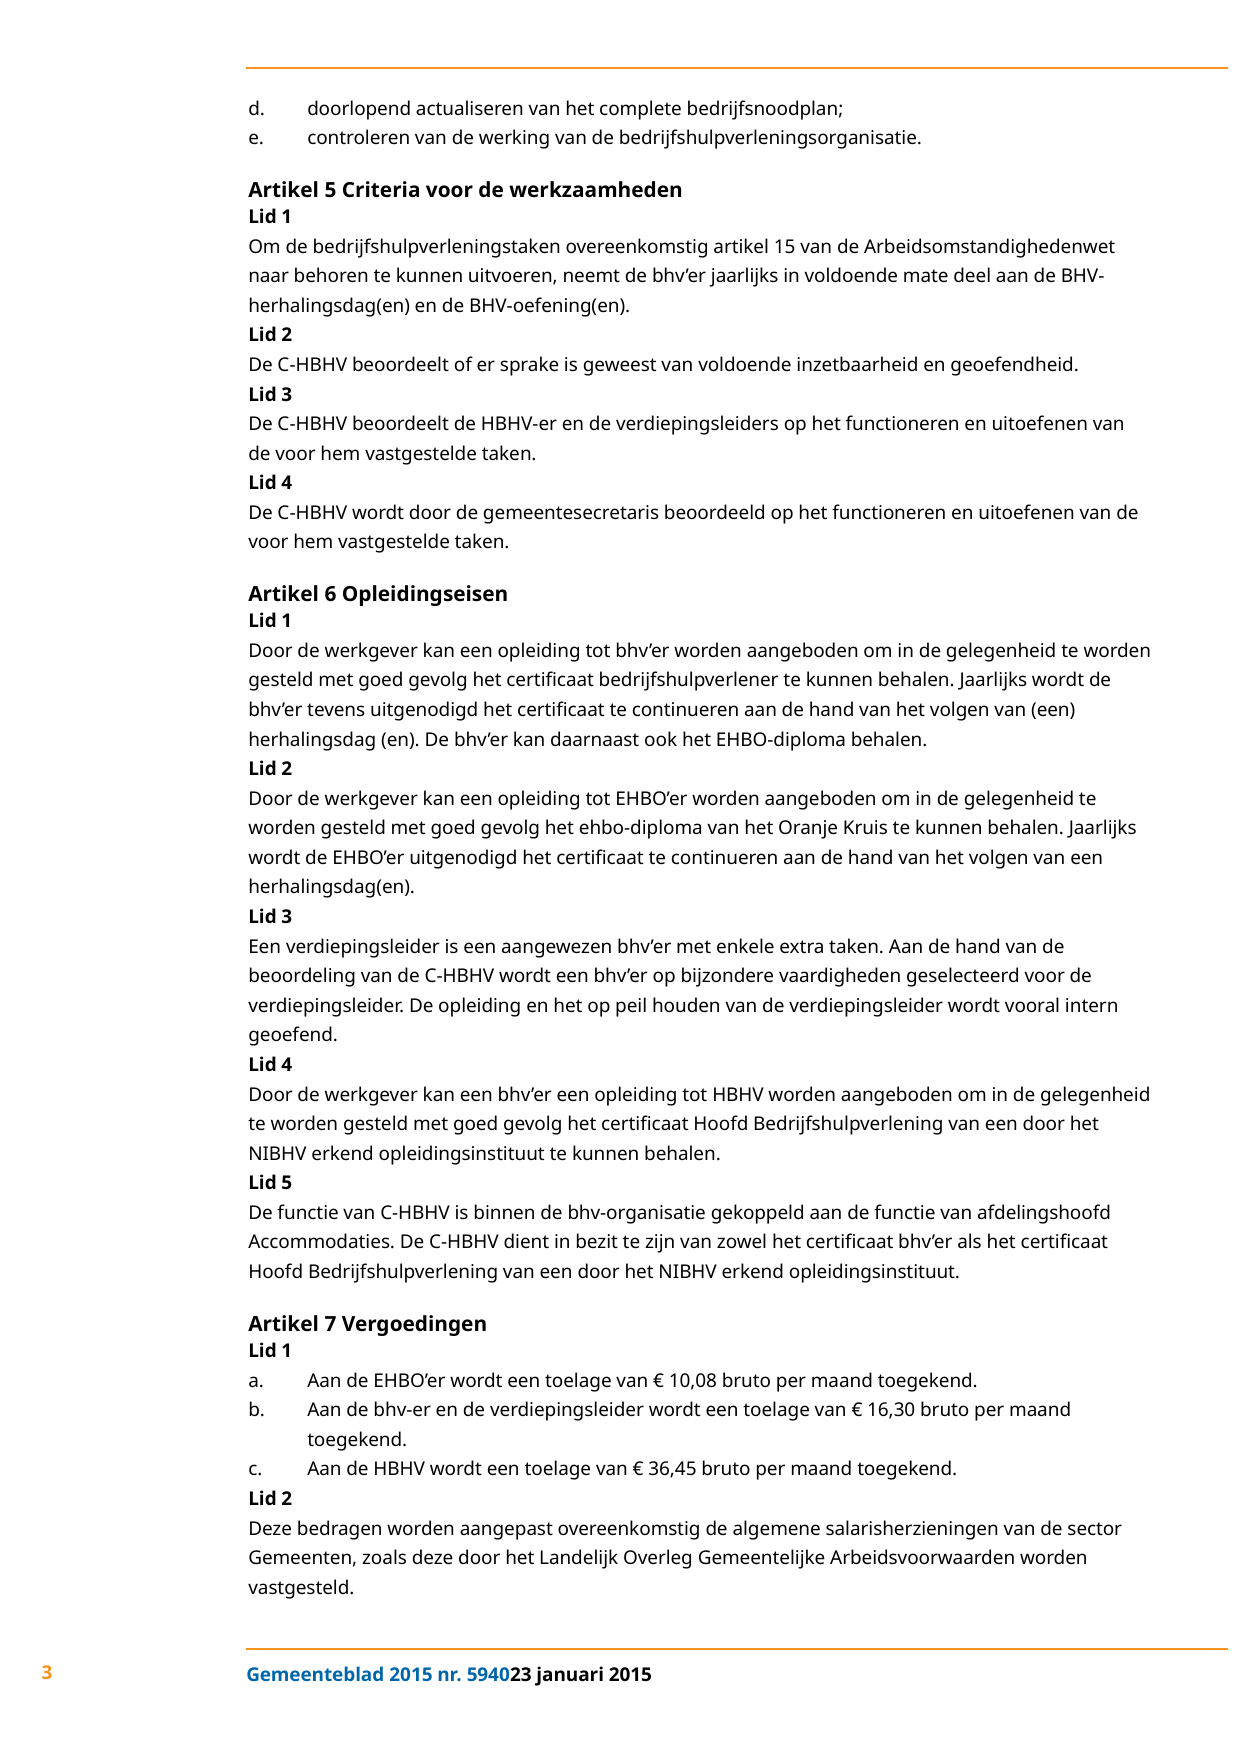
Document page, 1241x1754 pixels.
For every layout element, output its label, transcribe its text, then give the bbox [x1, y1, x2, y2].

text Door de werkgever kan een opleiding tot EHBO’er worden aangeboden om in de gelegenheid te worden gesteld met goed gevolg het ehbo-diploma van het Oranje Kruis te kunnen behalen. Jaarlijks wordt de EHBO’er uitgenodigd het certificaat te continueren aan de hand van het volgen van een herhalingsdag(en). [248, 785, 1152, 899]
text Lid 4 [248, 1051, 1152, 1077]
text Een verdiepingsleider is een aangewezen bhv’er met enkele extra taken. Aan de hand van de beoordeling van de C-HBHV wordt een bhv’er op bijzondere vaardigheden geselecteerd voor de verdiepingsleider. De opleiding en het op peil houden van de verdiepingsleider wordt vooral intern geoefend. [248, 933, 1152, 1047]
list controleren van de werking van de bedrijfshulpverleningsorganisatie. [248, 124, 1152, 150]
text Lid 3 [248, 381, 1152, 406]
list Aan de bhv-er en de verdiepingsleider wordt een toelage van € 16,30 bruto per maand toegekend. [248, 1396, 1152, 1452]
list Aan de HBHV wordt een toelage van € 36,45 bruto per maand toegekend. [248, 1456, 1152, 1481]
text Artikel 5 Criteria voor de werkzaamheden [248, 175, 1152, 203]
text Lid 3 [248, 903, 1152, 929]
text Lid 2 [248, 322, 1152, 347]
text De functie van C-HBHV is binnen de bhv-organisatie gekoppeld aan de functie van afdelingshoofd Accommodaties. De C-HBHV dient in bezit te zijn van zowel het certificaat bhv’er als het certificaat Hoofd Bedrijfshulpverlening van een door het NIBHV erkend opleidingsinstituut. [248, 1199, 1152, 1284]
text Door de werkgever kan een bhv’er een opleiding tot HBHV worden aangeboden om in de gelegenheid te worden gesteld met goed gevolg het certificaat Hoofd Bedrijfshulpverlening van een door het NIBHV erkend opleidingsinstituut te kunnen behalen. [248, 1081, 1152, 1166]
text Lid 2 [248, 755, 1152, 781]
list Aan de EHBO’er wordt een toelage van € 10,08 bruto per maand toegekend. [248, 1367, 1152, 1392]
text Om de bedrijfshulpverleningstaken overeenkomstig artikel 15 van de Arbeidsomstandighedenwet naar behoren te kunnen uitvoeren, neemt de bhv’er jaarlijks in voldoende mate deel aan de BHV-herhalingsdag(en) en de BHV-oefening(en). [248, 233, 1152, 318]
text De C-HBHV beoordeelt de HBHV-er en de verdiepingsleiders op het functioneren en uitoefenen van de voor hem vastgestelde taken. [248, 410, 1152, 466]
text Artikel 6 Opleidingseisen [248, 579, 1152, 607]
text Deze bedragen worden aangepast overeenkomstig de algemene salarisherzieningen van de sector Gemeenten, zoals deze door het Landelijk Overleg Gemeentelijke Arbeidsvoorwaarden worden vastgesteld. [248, 1515, 1152, 1599]
text Lid 1 [248, 1337, 1152, 1363]
text Lid 1 [248, 607, 1152, 633]
text Lid 2 [248, 1485, 1152, 1511]
list doorlopend actualiseren van het complete bedrijfsnoodplan; [248, 95, 1152, 121]
text Lid 4 [248, 469, 1152, 495]
text Lid 1 [248, 203, 1152, 229]
text De C-HBHV beoordeelt of er sprake is geweest van voldoende inzetbaarheid en geoefendheid. [248, 351, 1152, 377]
text Lid 5 [248, 1169, 1152, 1195]
text Door de werkgever kan een opleiding tot bhv’er worden aangeboden om in de gelegenheid te worden gesteld met goed gevolg het certificaat bedrijfshulpverlener te kunnen behalen. Jaarlijks wordt de bhv’er tevens uitgenodigd het certificaat te continueren aan de hand van het volgen van (een) herhalingsdag (en). De bhv’er kan daarnaast ook het EHBO-diploma behalen. [248, 637, 1152, 752]
text Artikel 7 Vergoedingen [248, 1309, 1152, 1337]
picture [41, 47, 231, 172]
text De C-HBHV wordt door de gemeentesecretaris beoordeeld op het functioneren en uitoefenen van de voor hem vastgestelde taken. [248, 499, 1152, 554]
